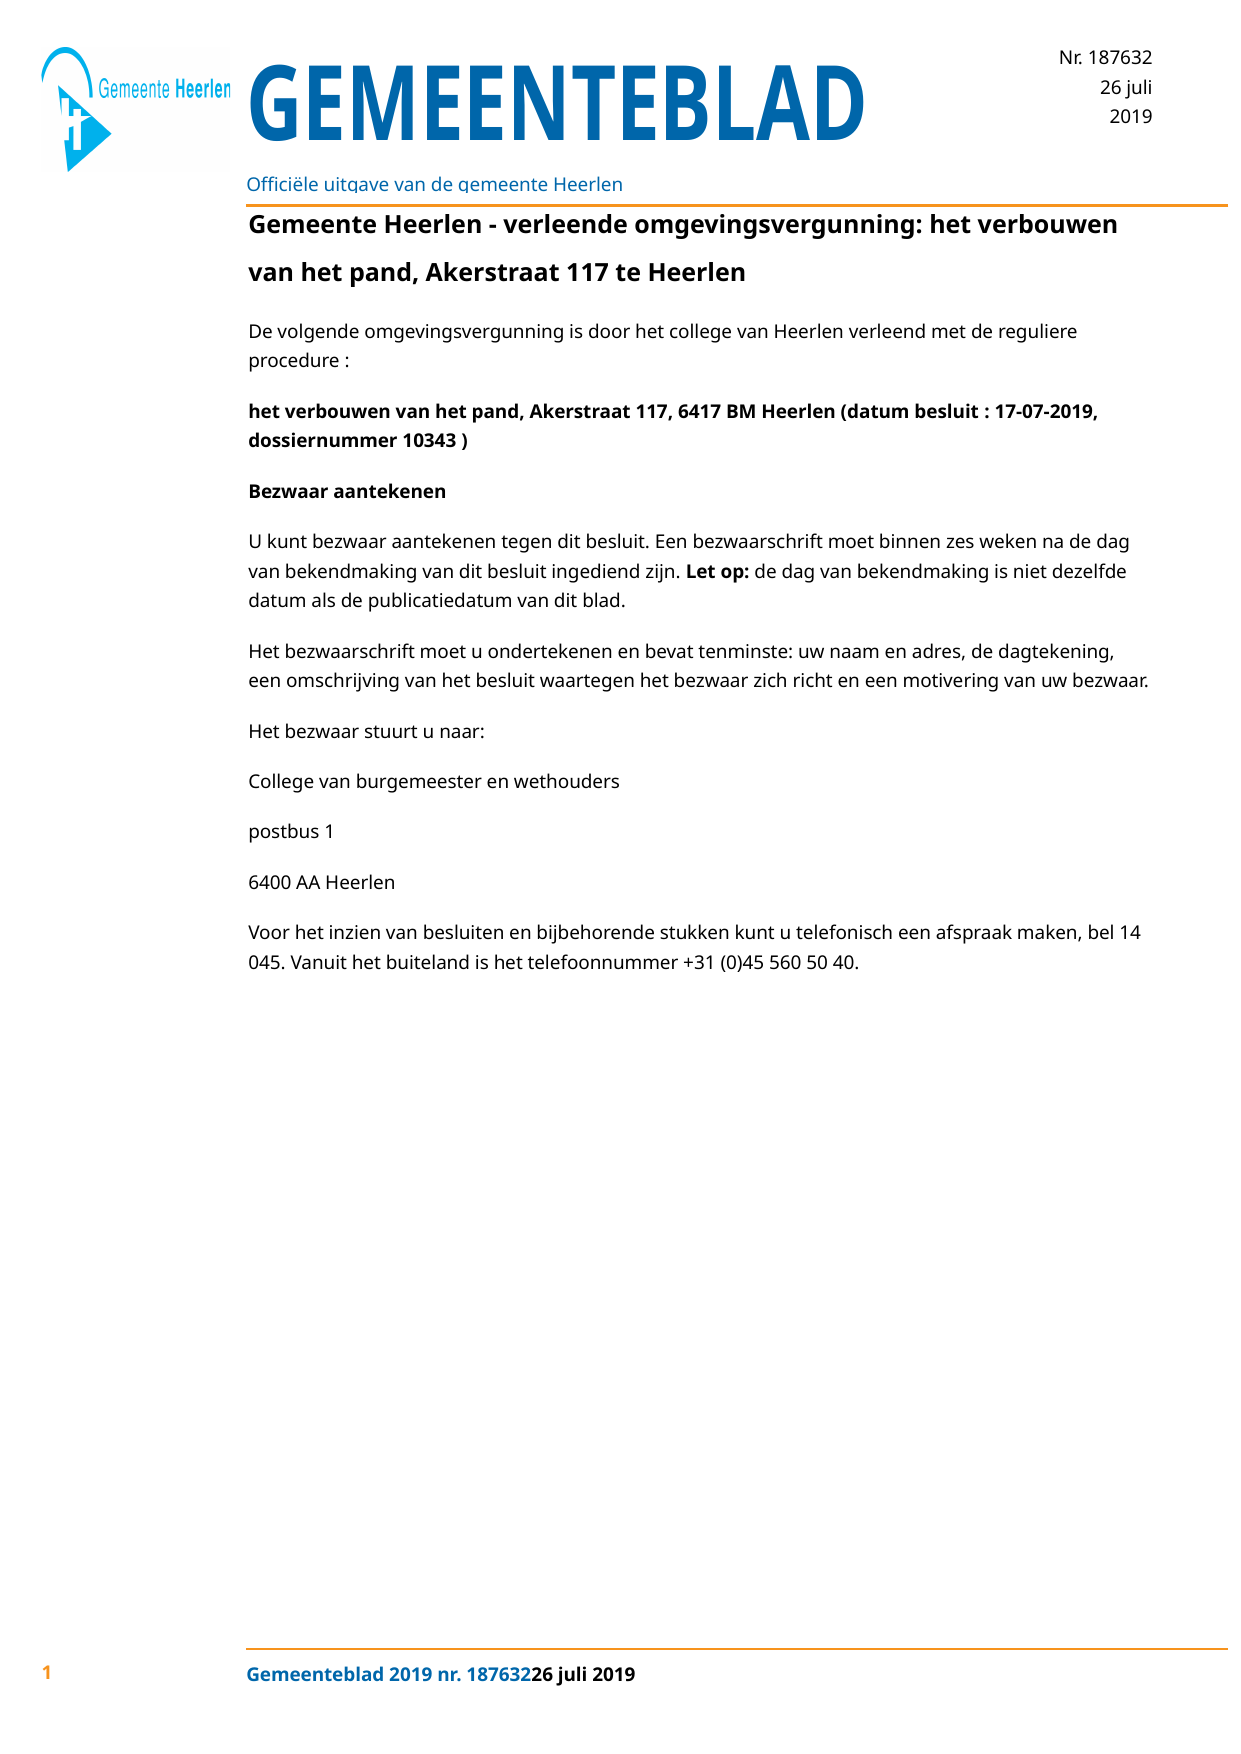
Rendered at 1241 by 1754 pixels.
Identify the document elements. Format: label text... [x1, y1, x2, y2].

text postbus 1 [248, 819, 1152, 844]
text De volgende omgevingsvergunning is door het college van Heerlen verleend met de reguliere procedure : [248, 318, 1152, 373]
text 6400 AA Heerlen [248, 869, 1152, 895]
text het verbouwen van het pand, Akerstraat 117, 6417 BM Heerlen (datum besluit : 17-07-2019, dossiernummer 10343 ) [248, 398, 1152, 453]
picture [41, 47, 231, 172]
text College van burgemeester en wethouders [248, 768, 1152, 794]
picture [41, 47, 58, 70]
text Gemeente Heerlen - verleende omgevingsvergunning: het verbouwen van het pand, Akerstraat 117 te Heerlen [248, 207, 1152, 288]
text Het bezwaarschrift moet u ondertekenen en bevat tenminste: uw naam en adres, de dagtekening, een omschrijving van het besluit waartegen het bezwaar zich richt en een motivering van uw bezwaar. [248, 638, 1152, 693]
text Het bezwaar stuurt u naar: [248, 718, 1152, 744]
text U kunt bezwaar aantekenen tegen dit besluit. Een bezwaarschrift moet binnen zes weken na de dag van bekendmaking van dit besluit ingediend zijn. Let op: de dag van bekendmaking is niet dezelfde datum als de publicatiedatum van dit blad. [248, 528, 1152, 613]
text Bezwaar aantekenen [248, 478, 1152, 504]
text Voor het inzien van besluiten en bijbehorende stukken kunt u telefonisch een afspraak maken, bel 14 045. Vanuit het buiteland is het telefoonnummer +31 (0)45 560 50 40. [248, 919, 1152, 975]
